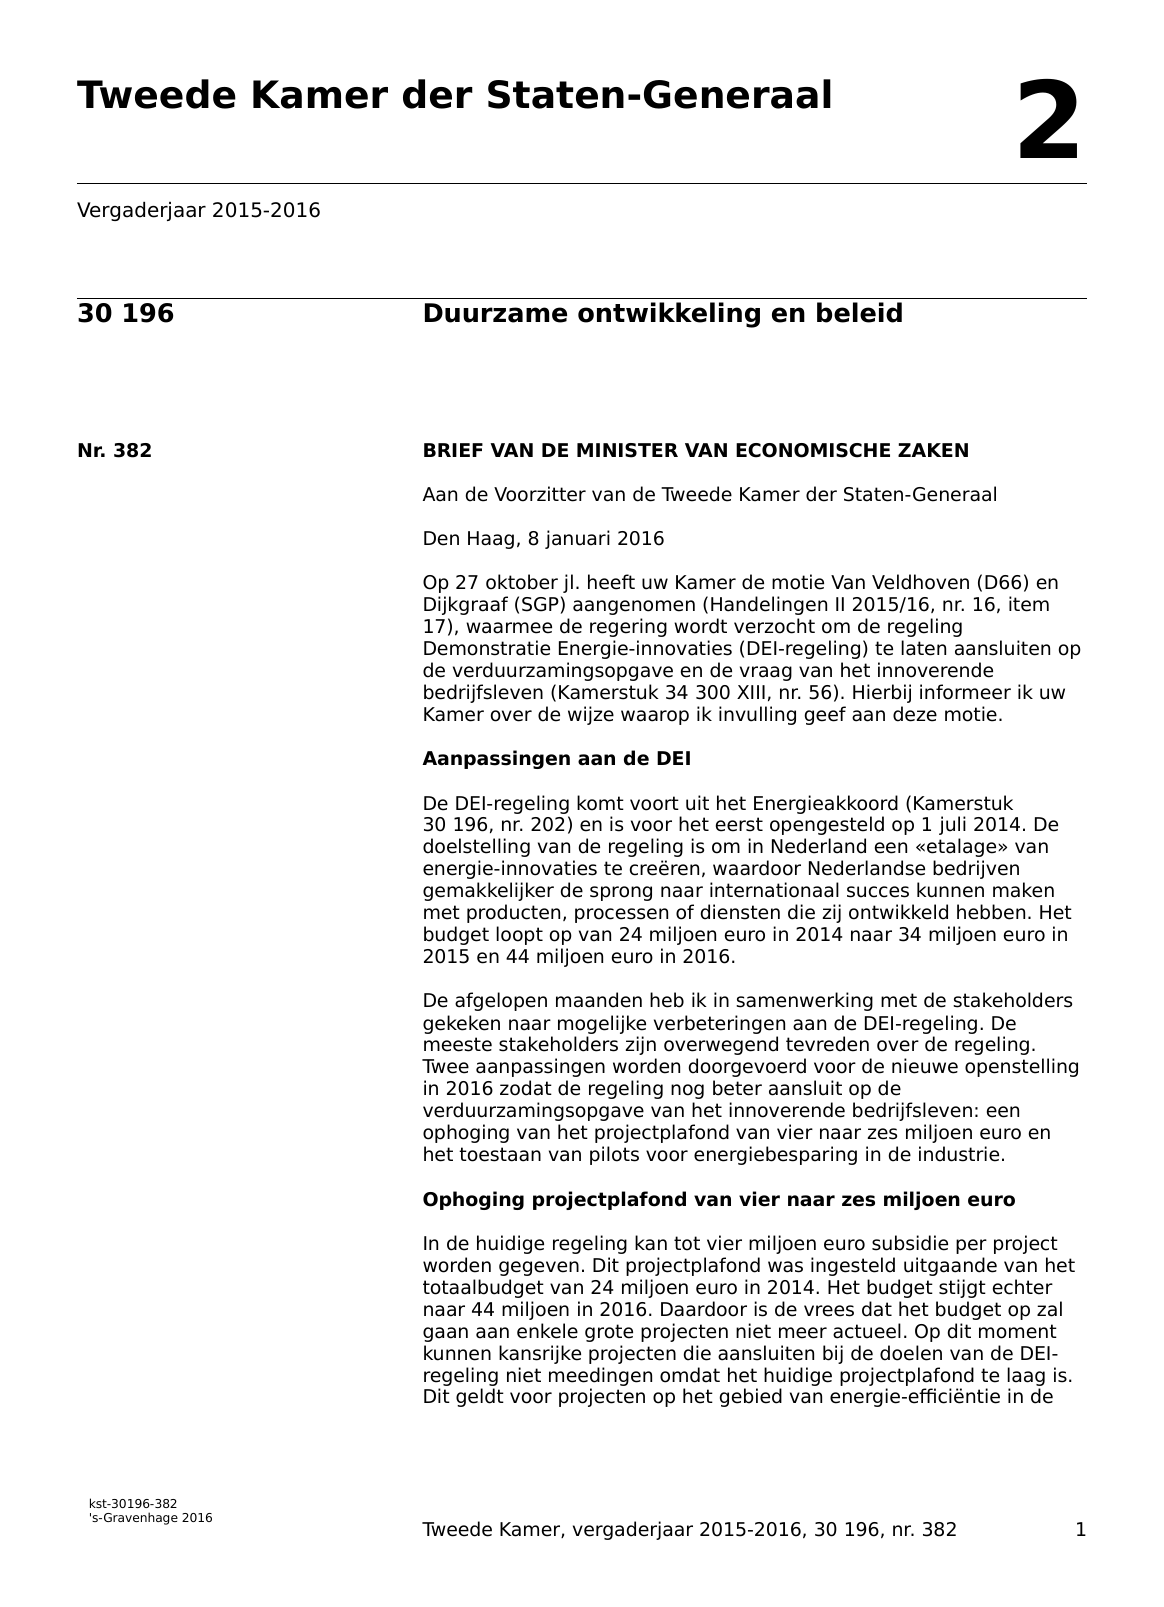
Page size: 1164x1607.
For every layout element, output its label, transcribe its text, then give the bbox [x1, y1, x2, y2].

subtitle 30 196 Duurzame ontwikkeling en beleid [77, 299, 1087, 329]
subtitle Aanpassingen aan de DEI [422, 748, 1087, 770]
subtitle Nr. 382 BRIEF VAN DE MINISTER VAN ECONOMISCHE ZAKEN [77, 440, 1087, 462]
text De afgelopen maanden heb ik in samenwerking met de stakeholders gekeken naar mogelijke verbeteringen aan de DEI-regeling. De meeste stakeholders zijn overwegend tevreden over de regeling. Twee aanpassingen worden doorgevoerd voor de nieuwe openstelling in 2016 zodat de regeling nog beter aansluit op de verduurzamingsopgave van het innoverende bedrijfsleven: een ophoging van het projectplafond van vier naar zes miljoen euro en het toestaan van pilots voor energiebesparing in de industrie. [422, 990, 1087, 1166]
text 's-Gravenhage 2016 [88, 1511, 323, 1525]
text Aan de Voorzitter van de Tweede Kamer der Staten-Generaal [422, 484, 1087, 506]
table_cell Vergaderjaar 2015-2016 [77, 184, 1087, 298]
subtitle Ophoging projectplafond van vier naar zes miljoen euro [422, 1188, 1087, 1210]
text Op 27 oktober jl. heeft uw Kamer de motie Van Veldhoven (D66) en Dijkgraaf (SGP) aangenomen (Handelingen II 2015/16, nr. 16, item 17), waarmee de regering wordt verzocht om de regeling Demonstratie Energie-innovaties (DEI-regeling) te laten aansluiten op de verduurzamingsopgave en de vraag van het innoverende bedrijfsleven (Kamerstuk 34 300 XIII, nr. 56). Hierbij informeer ik uw Kamer over de wijze waarop ik invulling geef aan deze motie. [422, 572, 1087, 726]
text Den Haag, 8 januari 2016 [422, 528, 1087, 550]
text kst-30196-382 [88, 1497, 323, 1511]
table_header 2 [886, 59, 1087, 183]
text In de huidige regeling kan tot vier miljoen euro subsidie per project worden gegeven. Dit projectplafond was ingesteld uitgaande van het totaalbudget van 24 miljoen euro in 2014. Het budget stijgt echter naar 44 miljoen in 2016. Daardoor is de vrees dat het budget op zal gaan aan enkele grote projecten niet meer actueel. Op dit moment kunnen kansrijke projecten die aansluiten bij de doelen van de DEI-regeling niet meedingen omdat het huidige projectplafond te laag is. Dit geldt voor projecten op het gebied van energie-efficiëntie in de [422, 1233, 1087, 1408]
table_header Tweede Kamer der Staten-Generaal [77, 59, 886, 183]
text De DEI-regeling komt voort uit het Energieakkoord (Kamerstuk 30 196, nr. 202) en is voor het eerst opengesteld op 1 juli 2014. De doelstelling van de regeling is om in Nederland een «etalage» van energie-innovaties te creëren, waardoor Nederlandse bedrijven gemakkelijker de sprong naar internationaal succes kunnen maken met producten, processen of diensten die zij ontwikkeld hebben. Het budget loopt op van 24 miljoen euro in 2014 naar 34 miljoen euro in 2015 en 44 miljoen euro in 2016. [422, 792, 1087, 968]
